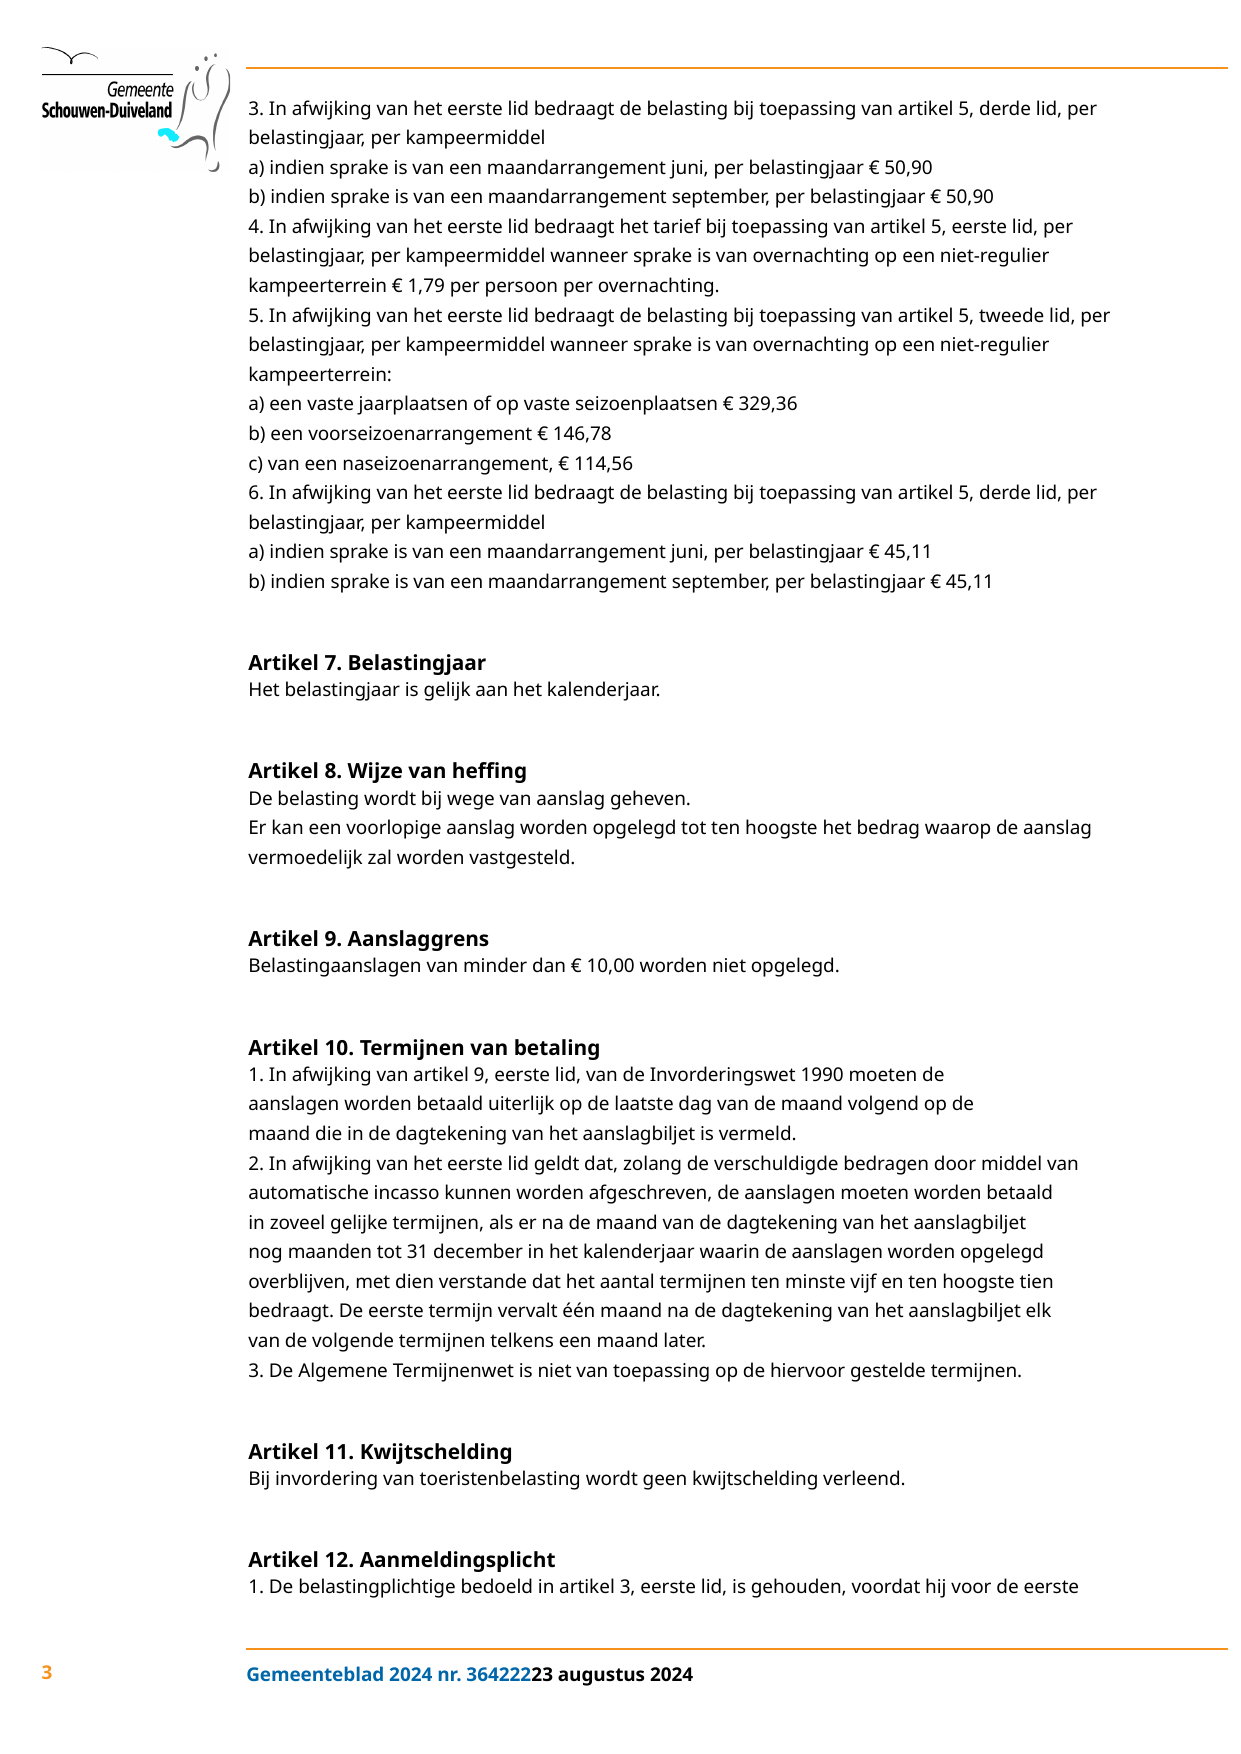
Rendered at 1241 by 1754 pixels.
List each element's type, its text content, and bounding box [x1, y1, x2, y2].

text 4. In afwijking van het eerste lid bedraagt het tarief bij toepassing van artikel 5, eerste lid, per belastingjaar, per kampeermiddel wanneer sprake is van overnachting op een niet-regulier kampeerterrein € 1,79 per persoon per overnachting. [248, 213, 1152, 298]
text nog maanden tot 31 december in het kalenderjaar waarin de aanslagen worden opgelegd [248, 1238, 1152, 1264]
text b) indien sprake is van een maandarrangement september, per belastingjaar € 50,90 [248, 183, 1152, 209]
text 2. In afwijking van het eerste lid geldt dat, zolang de verschuldigde bedragen door middel van [248, 1150, 1152, 1176]
text 1. In afwijking van artikel 9, eerste lid, van de Invorderingswet 1990 moeten de [248, 1061, 1152, 1087]
text bedraagt. De eerste termijn vervalt één maand na de dagtekening van het aanslagbiljet elk [248, 1298, 1152, 1323]
text b) indien sprake is van een maandarrangement september, per belastingjaar € 45,11 [248, 568, 1152, 594]
text a) indien sprake is van een maandarrangement juni, per belastingjaar € 50,90 [248, 154, 1152, 180]
text Bij invordering van toeristenbelasting wordt geen kwijtschelding verleend. [248, 1465, 1152, 1491]
text 5. In afwijking van het eerste lid bedraagt de belasting bij toepassing van artikel 5, tweede lid, per belastingjaar, per kampeermiddel wanneer sprake is van overnachting op een niet-regulier kampeerterrein: [248, 302, 1152, 387]
text De belasting wordt bij wege van aanslag geheven. [248, 785, 1152, 811]
text 1. De belastingplichtige bedoeld in artikel 3, eerste lid, is gehouden, voordat hij voor de eerste [248, 1574, 1152, 1599]
text 3. In afwijking van het eerste lid bedraagt de belasting bij toepassing van artikel 5, derde lid, per belastingjaar, per kampeermiddel [248, 95, 1152, 150]
text automatische incasso kunnen worden afgeschreven, de aanslagen moeten worden betaald [248, 1179, 1152, 1205]
text 6. In afwijking van het eerste lid bedraagt de belasting bij toepassing van artikel 5, derde lid, per belastingjaar, per kampeermiddel [248, 479, 1152, 535]
picture [41, 47, 231, 172]
text overblijven, met dien verstande dat het aantal termijnen ten minste vijf en ten hoogste tien [248, 1268, 1152, 1294]
text Er kan een voorlopige aanslag worden opgelegd tot ten hoogste het bedrag waarop de aanslag vermoedelijk zal worden vastgesteld. [248, 814, 1152, 870]
text c) van een naseizoenarrangement, € 114,56 [248, 450, 1152, 476]
text maand die in de dagtekening van het aanslagbiljet is vermeld. [248, 1120, 1152, 1146]
text Belastingaanslagen van minder dan € 10,00 worden niet opgelegd. [248, 953, 1152, 978]
text aanslagen worden betaald uiterlijk op de laatste dag van de maand volgend op de [248, 1091, 1152, 1116]
text Artikel 10. Termijnen van betaling [248, 1033, 1152, 1061]
text Het belastingjaar is gelijk aan het kalenderjaar. [248, 677, 1152, 702]
text a) een vaste jaarplaatsen of op vaste seizoenplaatsen € 329,36 [248, 391, 1152, 416]
text a) indien sprake is van een maandarrangement juni, per belastingjaar € 45,11 [248, 538, 1152, 564]
text Artikel 8. Wijze van heffing [248, 757, 1152, 785]
text van de volgende termijnen telkens een maand later. [248, 1327, 1152, 1353]
text Artikel 7. Belastingjaar [248, 648, 1152, 677]
text Artikel 9. Aanslaggrens [248, 924, 1152, 953]
text 3. De Algemene Termijnenwet is niet van toepassing op de hiervoor gestelde termijnen. [248, 1357, 1152, 1383]
text b) een voorseizoenarrangement € 146,78 [248, 420, 1152, 446]
text in zoveel gelijke termijnen, als er na de maand van de dagtekening van het aanslagbiljet [248, 1209, 1152, 1235]
text Artikel 12. Aanmeldingsplicht [248, 1545, 1152, 1574]
text Artikel 11. Kwijtschelding [248, 1437, 1152, 1465]
